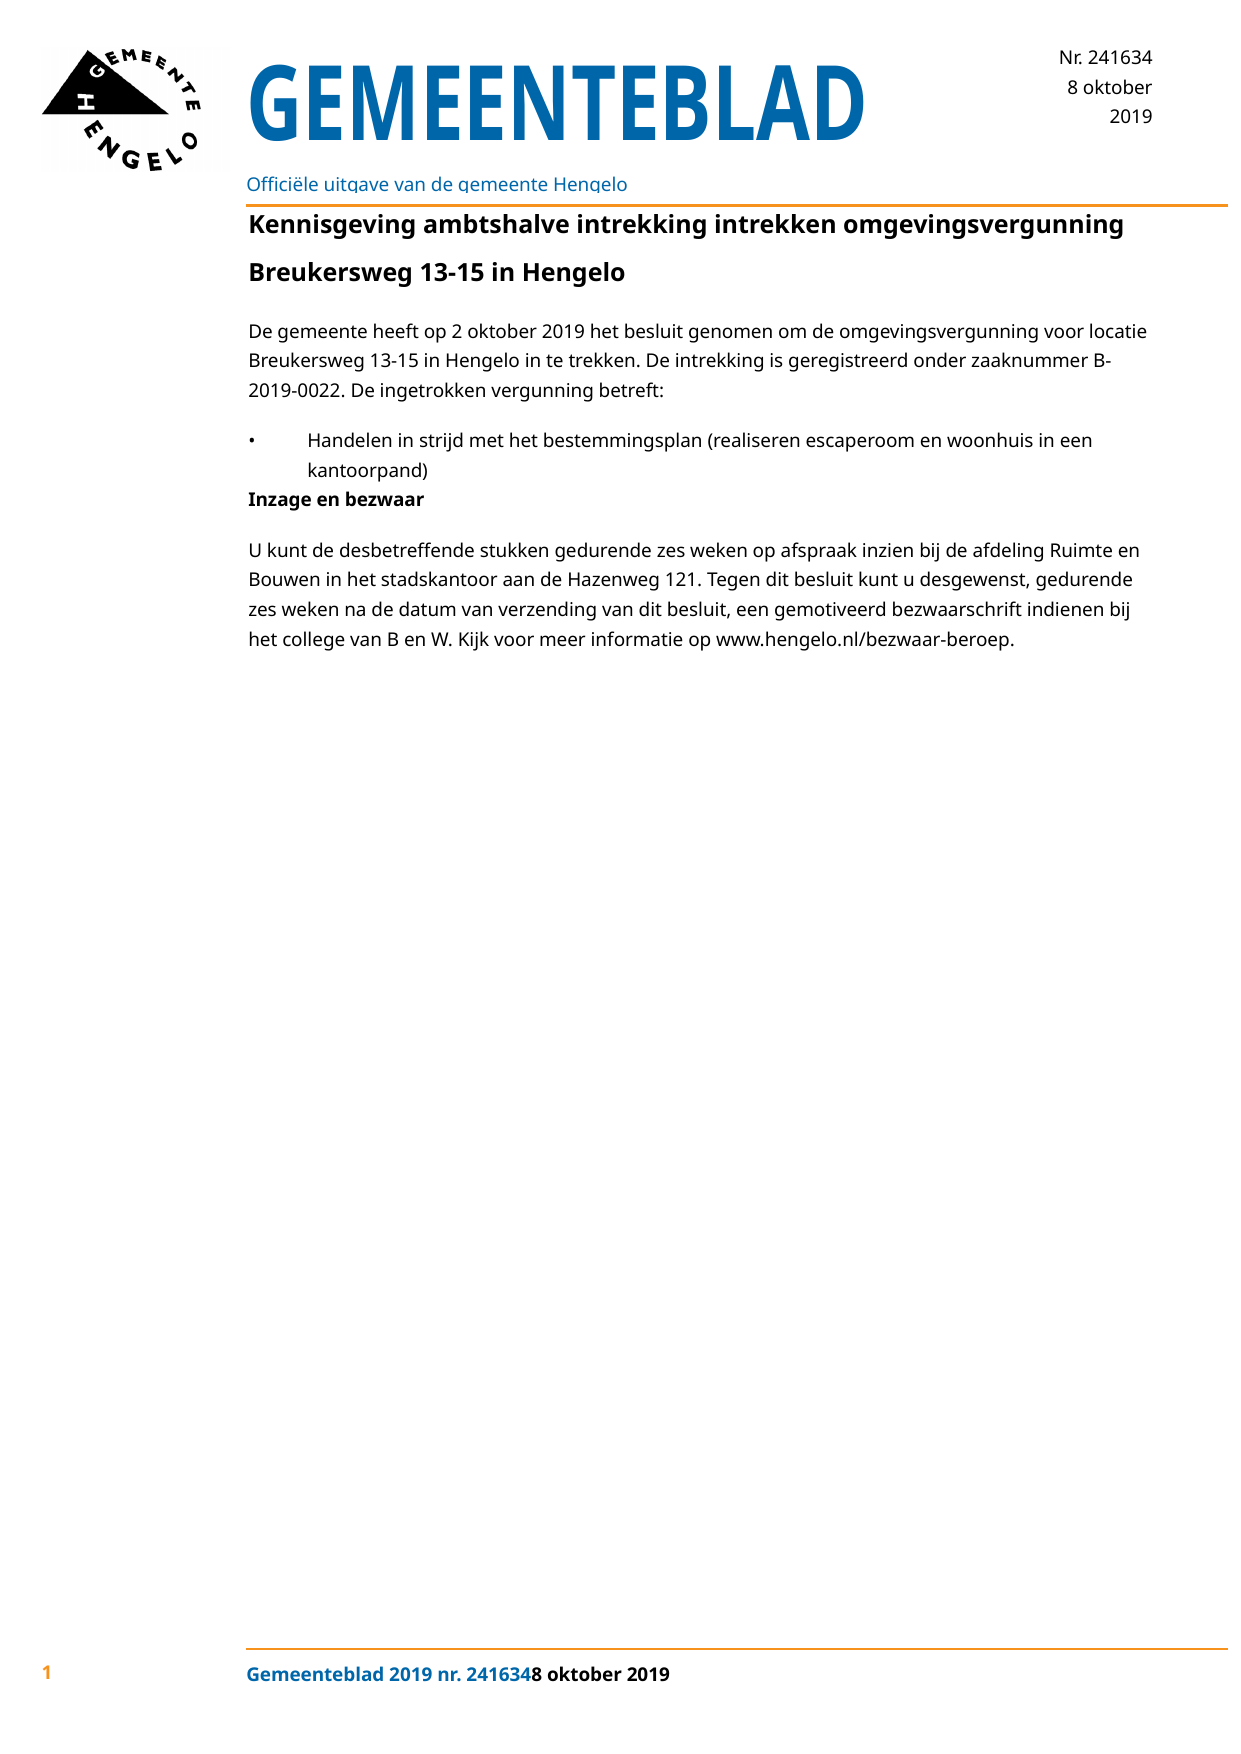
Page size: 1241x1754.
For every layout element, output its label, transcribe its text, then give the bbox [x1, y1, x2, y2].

text De gemeente heeft op 2 oktober 2019 het besluit genomen om de omgevingsvergunning voor locatie Breukersweg 13-15 in Hengelo in te trekken. De intrekking is geregistreerd onder zaaknummer B-2019-0022. De ingetrokken vergunning betreft: [248, 318, 1152, 403]
list Handelen in strijd met het bestemmingsplan (realiseren escaperoom en woonhuis in een kantoorpand) [248, 427, 1152, 483]
picture [41, 47, 231, 172]
text Inzage en bezwaar [248, 487, 1152, 512]
text Kennisgeving ambtshalve intrekking intrekken omgevingsvergunning Breukersweg 13-15 in Hengelo [248, 207, 1152, 288]
text U kunt de desbetreffende stukken gedurende zes weken op afspraak inzien bij de afdeling Ruimte en Bouwen in het stadskantoor aan de Hazenweg 121. Tegen dit besluit kunt u desgewenst, gedurende zes weken na de datum van verzending van dit besluit, een gemotiveerd bezwaarschrift indienen bij het college van B en W. Kijk voor meer informatie op www.hengelo.nl/bezwaar-beroep. [248, 537, 1152, 652]
